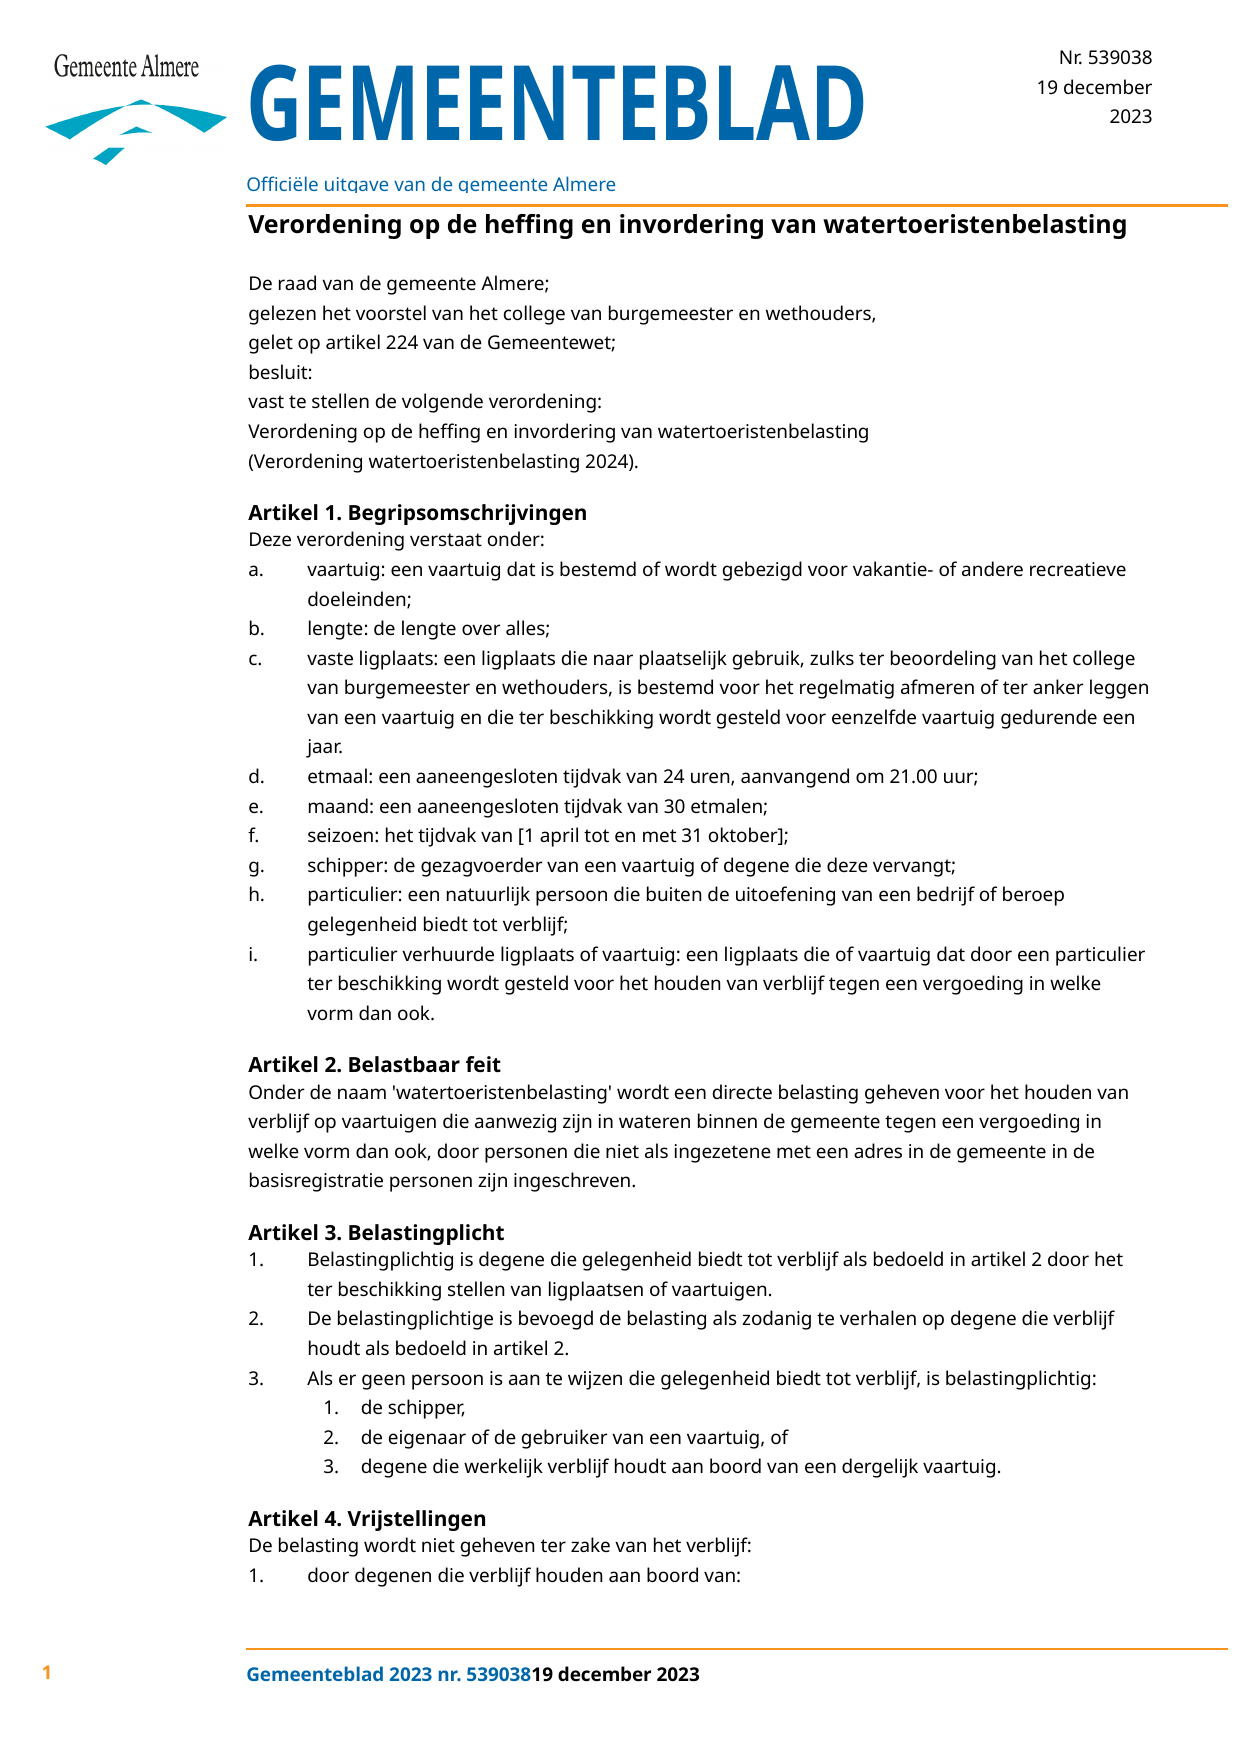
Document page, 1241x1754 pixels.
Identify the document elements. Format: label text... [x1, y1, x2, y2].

text Artikel 4. Vrijstellingen [248, 1504, 1152, 1532]
text vast te stellen de volgende verordening: [248, 389, 1152, 414]
list vaste ligplaats: een ligplaats die naar plaatselijk gebruik, zulks ter beoordeling van het college van burgemeester en wethouders, is bestemd voor het regelmatig afmeren of ter anker leggen van een vaartuig en die ter beschikking wordt gesteld voor eenzelfde vaartuig gedurende een jaar. [248, 645, 1152, 759]
text Artikel 2. Belastbaar feit [248, 1050, 1152, 1079]
text gelezen het voorstel van het college van burgemeester en wethouders, [248, 300, 1152, 326]
text Artikel 1. Begripsomschrijvingen [248, 498, 1152, 527]
list particulier verhuurde ligplaats of vaartuig: een ligplaats die of vaartuig dat door een particulier ter beschikking wordt gesteld voor het houden van verblijf tegen een vergoeding in welke vorm dan ook. [248, 941, 1152, 1026]
picture [41, 47, 231, 172]
text Verordening op de heffing en invordering van watertoeristenbelasting [248, 207, 1152, 241]
text Verordening op de heffing en invordering van watertoeristenbelasting [248, 418, 1152, 444]
list Als er geen persoon is aan te wijzen die gelegenheid biedt tot verblijf, is belastingplichtig: [248, 1365, 1152, 1391]
text Artikel 3. Belastingplicht [248, 1218, 1152, 1246]
list Belastingplichtig is degene die gelegenheid biedt tot verblijf als bedoeld in artikel 2 door het ter beschikking stellen van ligplaatsen of vaartuigen. [248, 1246, 1152, 1302]
list degene die werkelijk verblijf houdt aan boord van een dergelijk vaartuig. [323, 1453, 1152, 1479]
list etmaal: een aaneengesloten tijdvak van 24 uren, aanvangend om 21.00 uur; [248, 763, 1152, 789]
list particulier: een natuurlijk persoon die buiten de uitoefening van een bedrijf of beroep gelegenheid biedt tot verblijf; [248, 882, 1152, 937]
list schipper: de gezagvoerder van een vaartuig of degene die deze vervangt; [248, 852, 1152, 878]
text De raad van de gemeente Almere; [248, 270, 1152, 296]
list seizoen: het tijdvak van [1 april tot en met 31 oktober]; [248, 822, 1152, 848]
list de schipper, [323, 1394, 1152, 1420]
text Onder de naam 'watertoeristenbelasting' wordt een directe belasting geheven voor het houden van verblijf op vaartuigen die aanwezig zijn in wateren binnen de gemeente tegen een vergoeding in welke vorm dan ook, door personen die niet als ingezetene met een adres in de gemeente in de basisregistratie personen zijn ingeschreven. [248, 1079, 1152, 1193]
list vaartuig: een vaartuig dat is bestemd of wordt gebezigd voor vakantie- of andere recreatieve doeleinden; [248, 556, 1152, 612]
list de eigenaar of de gebruiker van een vaartuig, of [323, 1424, 1152, 1450]
list maand: een aaneengesloten tijdvak van 30 etmalen; [248, 793, 1152, 819]
list De belastingplichtige is bevoegd de belasting als zodanig te verhalen op degene die verblijf houdt als bedoeld in artikel 2. [248, 1306, 1152, 1361]
text gelet op artikel 224 van de Gemeentewet; [248, 329, 1152, 355]
text Deze verordening verstaat onder: [248, 527, 1152, 552]
text De belasting wordt niet geheven ter zake van het verblijf: [248, 1532, 1152, 1558]
text (Verordening watertoeristenbelasting 2024). [248, 448, 1152, 473]
text besluit: [248, 359, 1152, 385]
list lengte: de lengte over alles; [248, 615, 1152, 641]
list door degenen die verblijf houden aan boord van: [248, 1562, 1152, 1588]
